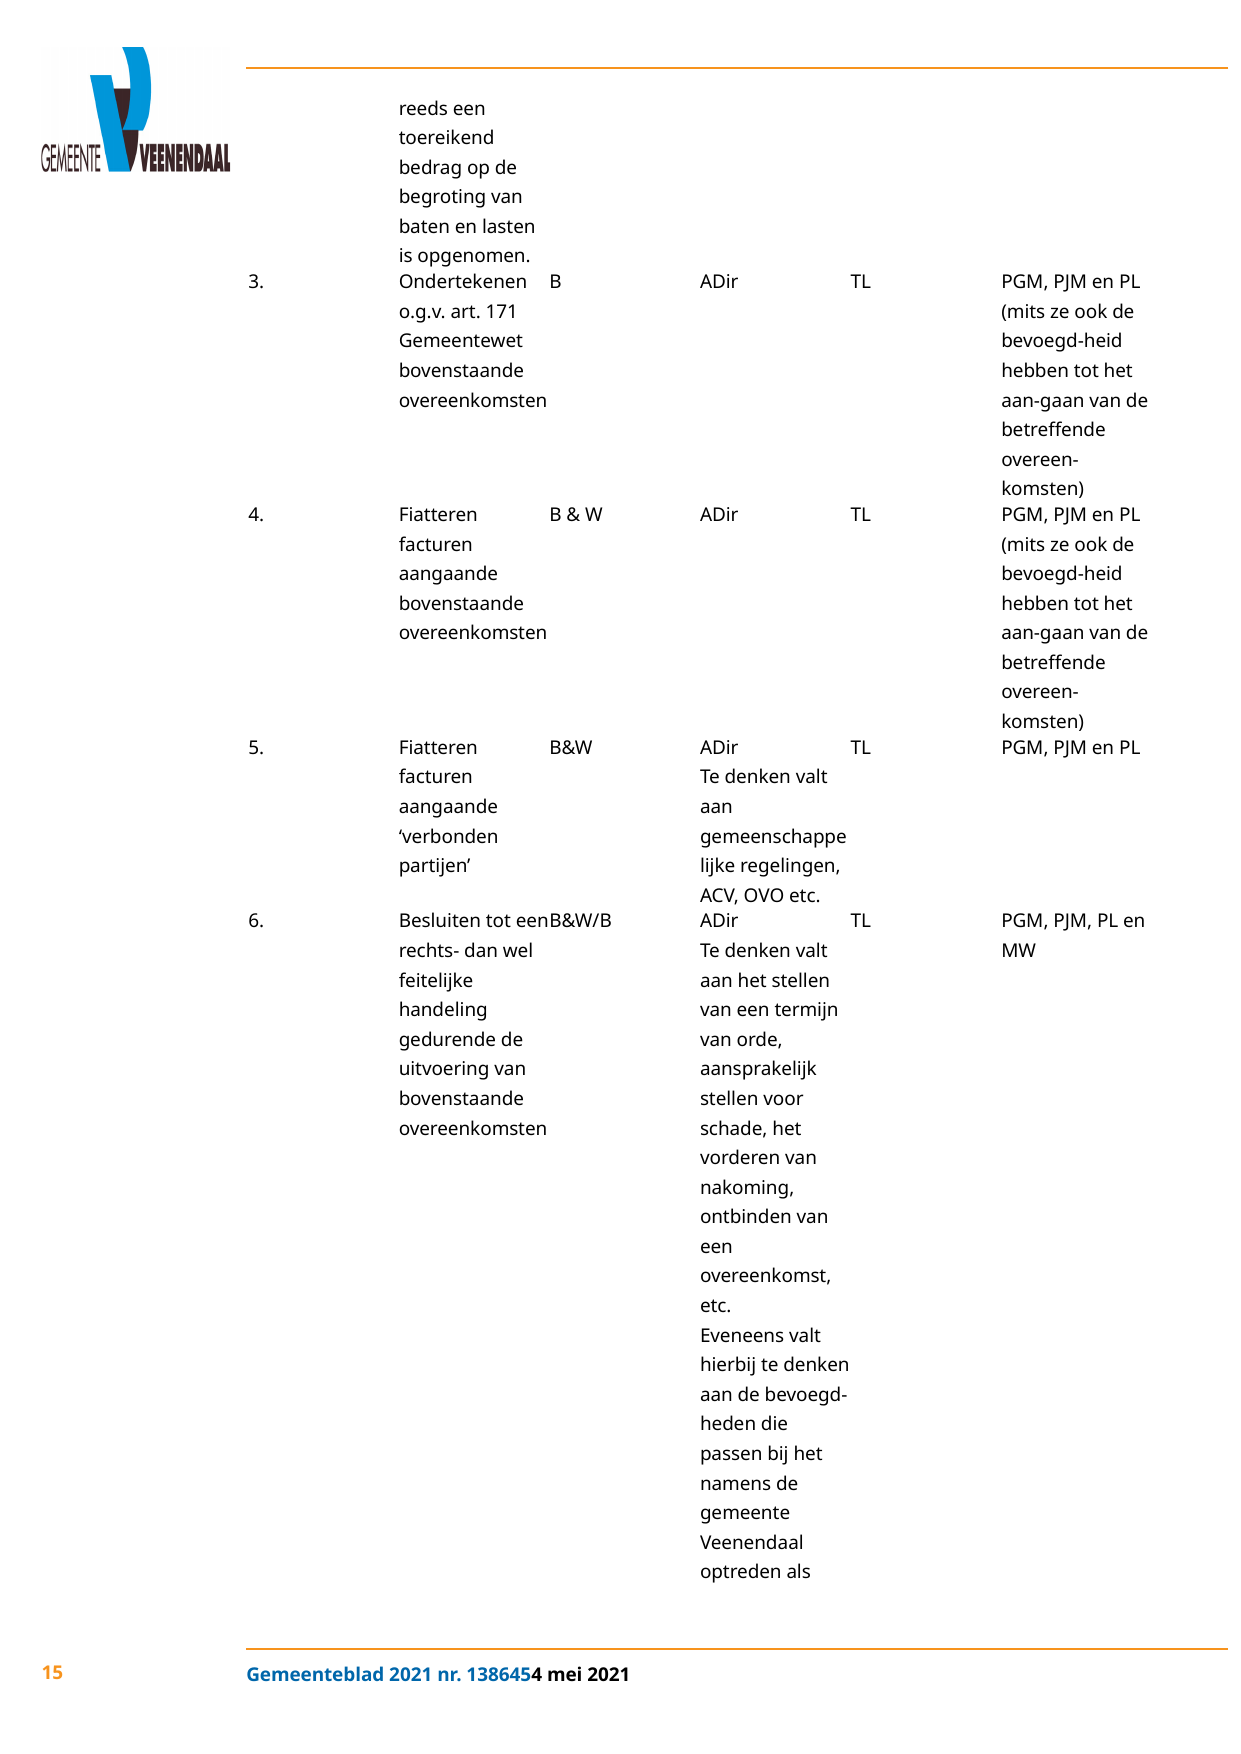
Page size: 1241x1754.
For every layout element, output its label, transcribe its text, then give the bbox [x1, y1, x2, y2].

table_cell [248, 269, 398, 501]
table_cell B [549, 269, 700, 501]
table_cell PGM, PJM en PL (mits ze ook de bevoegd-heid hebben tot het aan-gaan van de betreffende overeen-komsten) [1001, 501, 1152, 734]
table_cell TL [850, 269, 1001, 501]
table_cell Besluiten tot een rechts- dan wel feitelijke handeling gedurende de uitvoering van bovenstaande overeenkomsten [399, 908, 549, 1584]
table_cell ADir Te denken valt aan gemeenschappelijke regelingen, ACV, OVO etc. [700, 734, 850, 908]
table_cell ADir [700, 501, 850, 734]
table_cell PGM, PJM, PL en MW [1001, 908, 1152, 1584]
table_cell Fiatteren facturen aangaande ‘verbonden partijen’ [399, 734, 549, 908]
table_cell ADir [700, 269, 850, 501]
table_cell TL [850, 501, 1001, 734]
table_cell [248, 908, 398, 1584]
table_cell [700, 95, 850, 268]
table_cell B & W [549, 501, 700, 734]
table_cell Ondertekenen o.g.v. art. 171 Gemeentewet bovenstaande overeenkomsten [399, 269, 549, 501]
picture [41, 47, 130, 172]
table_cell [549, 95, 700, 268]
table_cell reeds een toereikend bedrag op de begroting van baten en lasten is opgenomen. [399, 95, 549, 268]
table_cell [248, 501, 398, 734]
table_cell TL [850, 734, 1001, 908]
table_cell PGM, PJM en PL [1001, 734, 1152, 908]
table_cell TL [850, 908, 1001, 1584]
picture [123, 47, 231, 172]
table_cell PGM, PJM en PL (mits ze ook de bevoegd-heid hebben tot het aan-gaan van de betreffende overeen-komsten) [1001, 269, 1152, 501]
table_cell [248, 95, 398, 268]
table_cell [850, 95, 1001, 268]
table_cell B&W/B [549, 908, 700, 1584]
table_cell [248, 734, 398, 908]
table_cell [1001, 95, 1152, 268]
table_cell ADir Te denken valt aan het stellen van een termijn van orde, aansprakelijk stellen voor schade, het vorderen van nakoming, ontbinden van een overeenkomst, etc. Eveneens valt hierbij te denken aan de bevoegd-heden die passen bij het namens de gemeente Veenendaal optreden als [700, 908, 850, 1584]
table_cell B&W [549, 734, 700, 908]
table_cell Fiatteren facturen aangaande bovenstaande overeenkomsten [399, 501, 549, 734]
